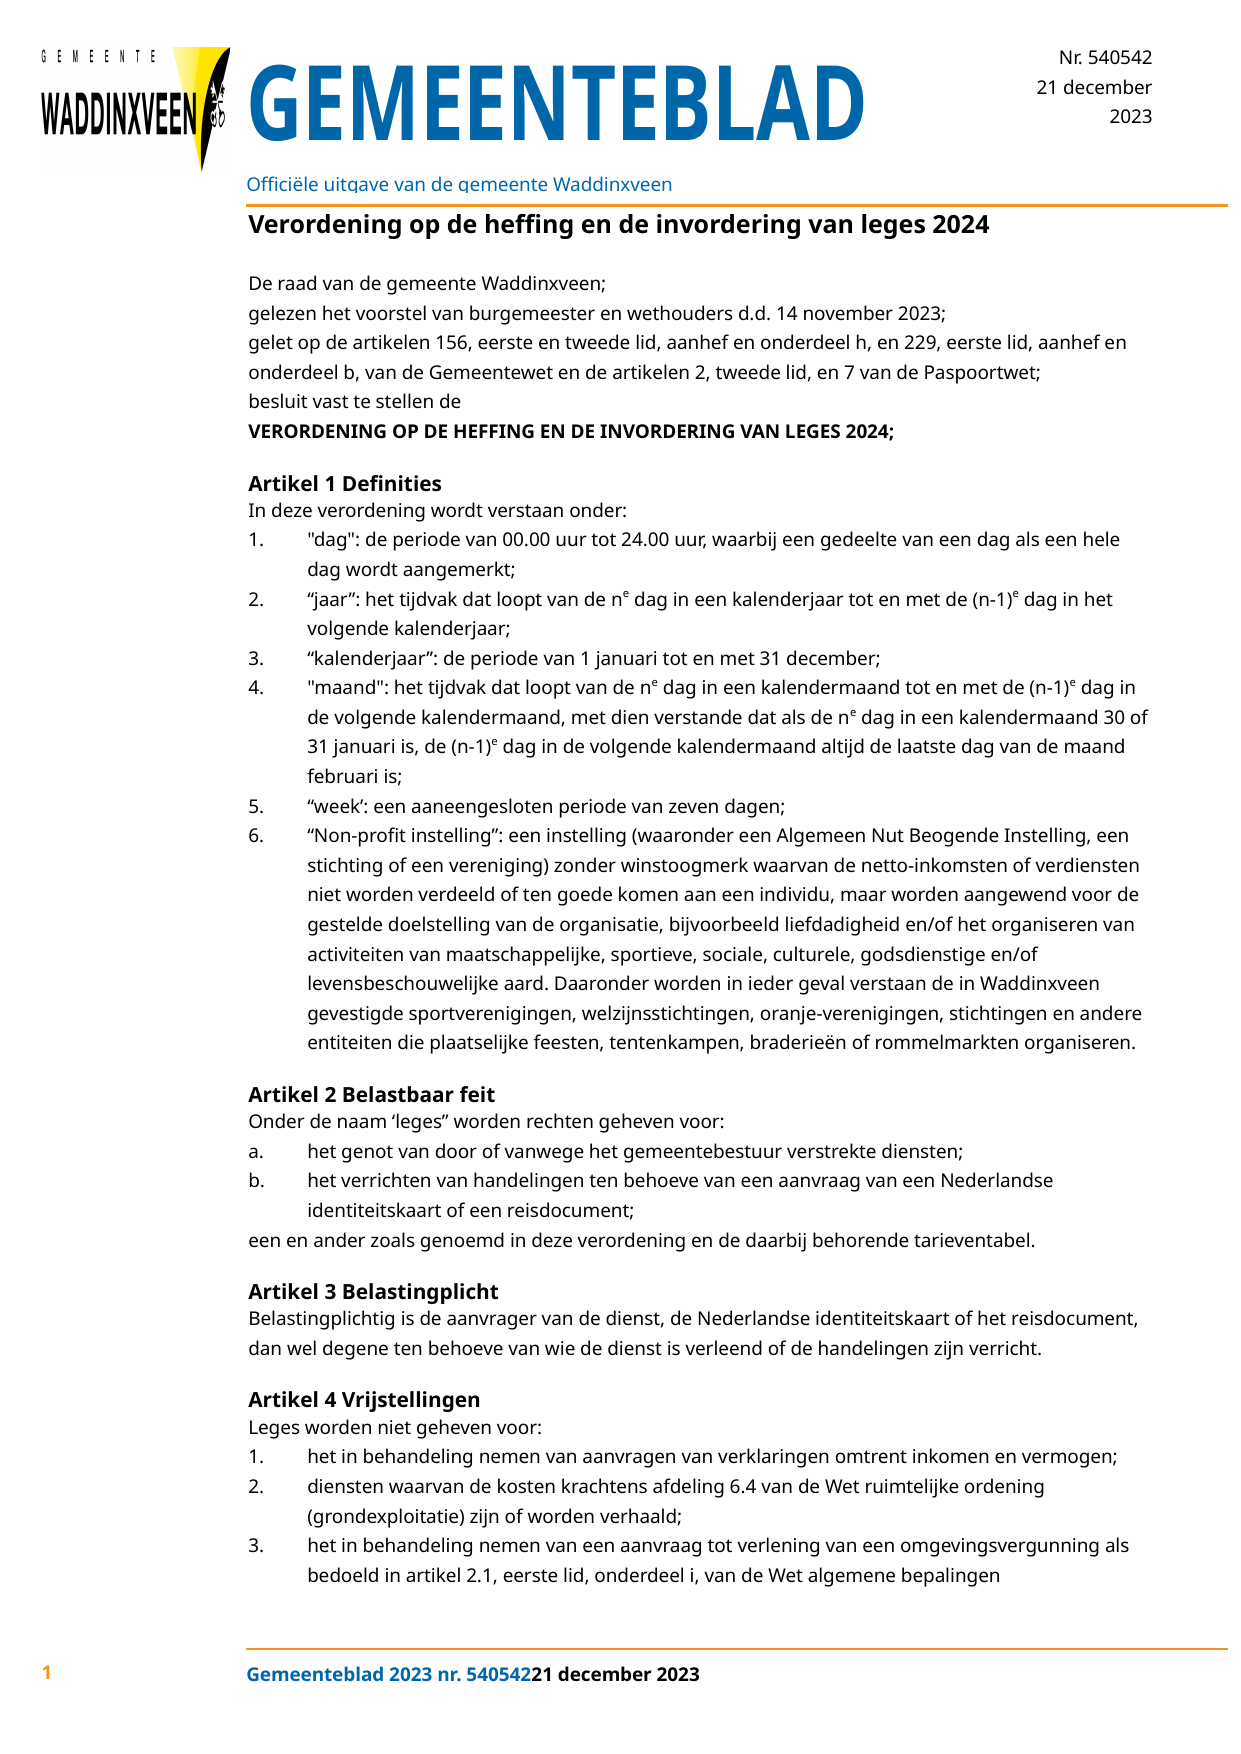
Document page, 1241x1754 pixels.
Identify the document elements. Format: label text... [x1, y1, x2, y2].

text Leges worden niet geheven voor: [248, 1414, 1152, 1440]
text Artikel 2 Belastbaar feit [248, 1080, 1152, 1108]
text In deze verordening wordt verstaan onder: [248, 497, 1152, 523]
list het verrichten van handelingen ten behoeve van een aanvraag van een Nederlandse identiteitskaart of een reisdocument; [248, 1168, 1152, 1223]
text De raad van de gemeente Waddinxveen; [248, 270, 1152, 296]
text Onder de naam ‘leges” worden rechten geheven voor: [248, 1108, 1152, 1134]
picture [41, 47, 231, 172]
list “Non-profit instelling”: een instelling (waaronder een Algemeen Nut Beogende Instelling, een stichting of een vereniging) zonder winstoogmerk waarvan de netto-inkomsten of verdiensten niet worden verdeeld of ten goede komen aan een individu, maar worden aangewend voor de gestelde doelstelling van de organisatie, bijvoorbeeld liefdadigheid en/of het organiseren van activiteiten van maatschappelijke, sportieve, sociale, culturele, godsdienstige en/of levensbeschouwelijke aard. Daaronder worden in ieder geval verstaan de in Waddinxveen gevestigde sportverenigingen, welzijnsstichtingen, oranje-verenigingen, stichtingen en andere entiteiten die plaatselijke feesten, tentenkampen, braderieën of rommelmarkten organiseren. [248, 822, 1152, 1055]
text Artikel 4 Vrijstellingen [248, 1386, 1152, 1414]
list het in behandeling nemen van aanvragen van verklaringen omtrent inkomen en vermogen; [248, 1444, 1152, 1469]
list "maand": het tijdvak dat loopt van de ne dag in een kalendermaand tot en met de (n-1)e dag in de volgende kalendermaand, met dien verstande dat als de ne dag in een kalendermaand 30 of 31 januari is, de (n-1)e dag in de volgende kalendermaand altijd de laatste dag van de maand februari is; [248, 674, 1152, 789]
list “week’: een aaneengesloten periode van zeven dagen; [248, 793, 1152, 819]
text besluit vast te stellen de [248, 389, 1152, 414]
text een en ander zoals genoemd in deze verordening en de daarbij behorende tarieventabel. [248, 1227, 1152, 1252]
text VERORDENING OP DE HEFFING EN DE INVORDERING VAN LEGES 2024; [248, 418, 1152, 444]
text Verordening op de heffing en de invordering van leges 2024 [248, 207, 1152, 241]
text gelezen het voorstel van burgemeester en wethouders d.d. 14 november 2023; [248, 300, 1152, 326]
list “jaar”: het tijdvak dat loopt van de ne dag in een kalenderjaar tot en met de (n-1)e dag in het volgende kalenderjaar; [248, 586, 1152, 641]
list het in behandeling nemen van een aanvraag tot verlening van een omgevingsvergunning als bedoeld in artikel 2.1, eerste lid, onderdeel i, van de Wet algemene bepalingen [248, 1532, 1152, 1588]
list "dag": de periode van 00.00 uur tot 24.00 uur, waarbij een gedeelte van een dag als een hele dag wordt aangemerkt; [248, 527, 1152, 582]
text gelet op de artikelen 156, eerste en tweede lid, aanhef en onderdeel h, en 229, eerste lid, aanhef en onderdeel b, van de Gemeentewet en de artikelen 2, tweede lid, en 7 van de Paspoortwet; [248, 329, 1152, 385]
list het genot van door of vanwege het gemeentebestuur verstrekte diensten; [248, 1138, 1152, 1164]
text Artikel 1 Definities [248, 469, 1152, 497]
text Belastingplichtig is de aanvrager van de dienst, de Nederlandse identiteitskaart of het reisdocument, dan wel degene ten behoeve van wie de dienst is verleend of de handelingen zijn verricht. [248, 1306, 1152, 1361]
text Artikel 3 Belastingplicht [248, 1277, 1152, 1306]
list diensten waarvan de kosten krachtens afdeling 6.4 van de Wet ruimtelijke ordening (grondexploitatie) zijn of worden verhaald; [248, 1473, 1152, 1528]
list “kalenderjaar”: de periode van 1 januari tot en met 31 december; [248, 645, 1152, 671]
